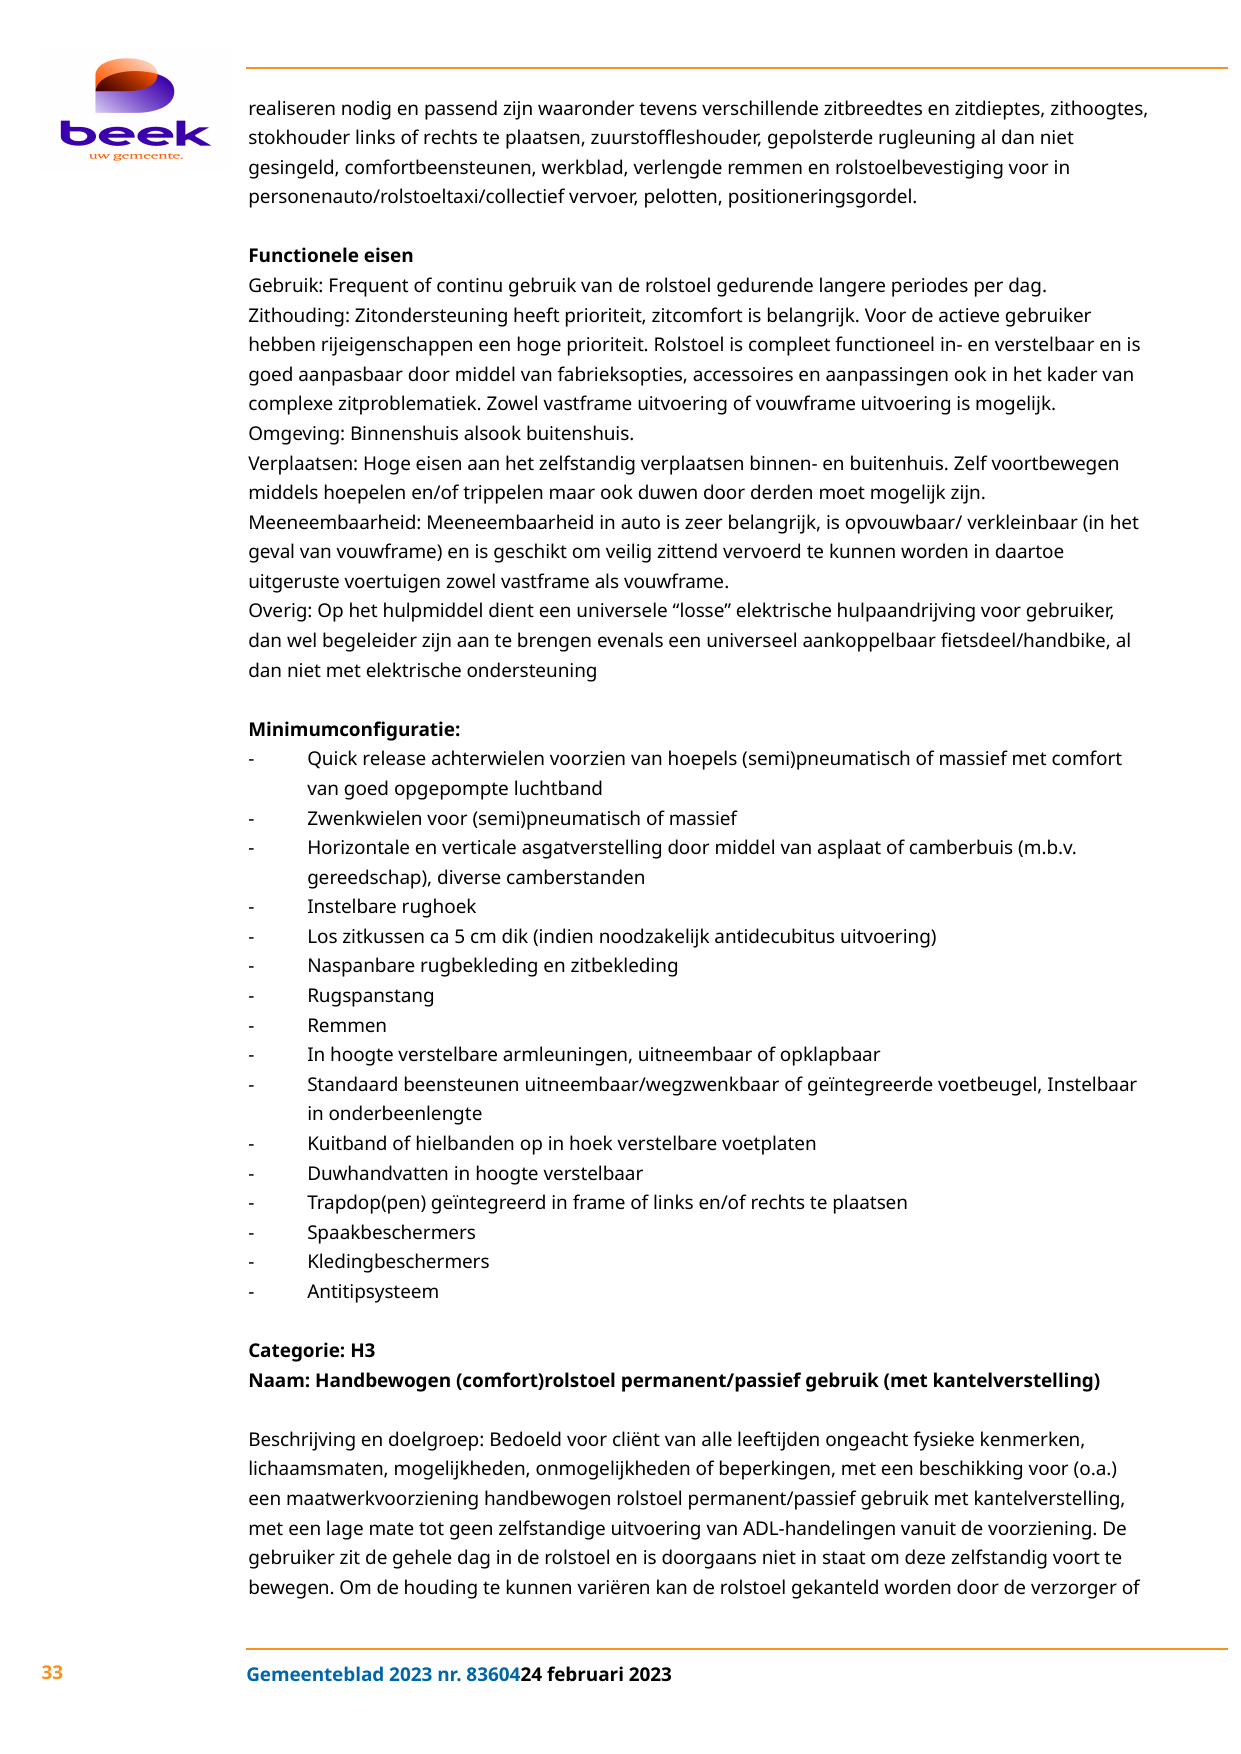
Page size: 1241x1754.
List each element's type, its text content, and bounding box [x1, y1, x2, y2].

list Quick release achterwielen voorzien van hoepels (semi)pneumatisch of massief met comfort van goed opgepompte luchtband [248, 746, 1152, 801]
text Omgeving: Binnenshuis alsook buitenshuis. [248, 420, 1152, 446]
list Zwenkwielen voor (semi)pneumatisch of massief [248, 805, 1152, 831]
list Standaard beensteunen uitneembaar/wegzwenkbaar of geïntegreerde voetbeugel, Instelbaar in onderbeenlengte [248, 1071, 1152, 1126]
list Kledingbeschermers [248, 1248, 1152, 1274]
list In hoogte verstelbare armleuningen, uitneembaar of opklapbaar [248, 1041, 1152, 1067]
picture [41, 47, 231, 172]
text Overig: Op het hulpmiddel dient een universele “losse” elektrische hulpaandrijving voor gebruiker, dan wel begeleider zijn aan te brengen evenals een universeel aankoppelbaar fietsdeel/handbike, al dan niet met elektrische ondersteuning [248, 598, 1152, 683]
list Remmen [248, 1012, 1152, 1038]
text Minimumconfiguratie: [248, 716, 1152, 742]
list Los zitkussen ca 5 cm dik (indien noodzakelijk antidecubitus uitvoering) [248, 923, 1152, 949]
text Verplaatsen: Hoge eisen aan het zelfstandig verplaatsen binnen- en buitenhuis. Zelf voortbewegen middels hoepelen en/of trippelen maar ook duwen door derden moet mogelijk zijn. [248, 450, 1152, 505]
list Instelbare rughoek [248, 893, 1152, 919]
text Functionele eisen [248, 243, 1152, 268]
text Beschrijving en doelgroep: Bedoeld voor cliënt van alle leeftijden ongeacht fysieke kenmerken, lichaamsmaten, mogelijkheden, onmogelijkheden of beperkingen, met een beschikking voor (o.a.) een maatwerkvoorziening handbewogen rolstoel permanent/passief gebruik met kantelverstelling, met een lage mate tot geen zelfstandige uitvoering van ADL-handelingen vanuit de voorziening. De gebruiker zit de gehele dag in de rolstoel en is doorgaans niet in staat om deze zelfstandig voort te bewegen. Om de houding te kunnen variëren kan de rolstoel gekanteld worden door de verzorger of [248, 1426, 1152, 1600]
list Rugspanstang [248, 982, 1152, 1008]
text Zithouding: Zitondersteuning heeft prioriteit, zitcomfort is belangrijk. Voor de actieve gebruiker hebben rijeigenschappen een hoge prioriteit. Rolstoel is compleet functioneel in- en verstelbaar en is goed aanpasbaar door middel van fabrieksopties, accessoires en aanpassingen ook in het kader van complexe zitproblematiek. Zowel vastframe uitvoering of vouwframe uitvoering is mogelijk. [248, 302, 1152, 416]
list Kuitband of hielbanden op in hoek verstelbare voetplaten [248, 1130, 1152, 1156]
text Naam: Handbewogen (comfort)rolstoel permanent/passief gebruik (met kantelverstelling) [248, 1367, 1152, 1393]
text Meeneembaarheid: Meeneembaarheid in auto is zeer belangrijk, is opvouwbaar/ verkleinbaar (in het geval van vouwframe) en is geschikt om veilig zittend vervoerd te kunnen worden in daartoe uitgeruste voertuigen zowel vastframe als vouwframe. [248, 509, 1152, 594]
list Horizontale en verticale asgatverstelling door middel van asplaat of camberbuis (m.b.v. gereedschap), diverse camberstanden [248, 834, 1152, 890]
list Trapdop(pen) geïntegreerd in frame of links en/of rechts te plaatsen [248, 1189, 1152, 1215]
list Spaakbeschermers [248, 1219, 1152, 1245]
list Naspanbare rugbekleding en zitbekleding [248, 953, 1152, 978]
list Antitipsysteem [248, 1278, 1152, 1304]
text Categorie: H3 [248, 1337, 1152, 1363]
text Gebruik: Frequent of continu gebruik van de rolstoel gedurende langere periodes per dag. [248, 272, 1152, 298]
list Duwhandvatten in hoogte verstelbaar [248, 1160, 1152, 1186]
text realiseren nodig en passend zijn waaronder tevens verschillende zitbreedtes en zitdieptes, zithoogtes, stokhouder links of rechts te plaatsen, zuurstoffleshouder, gepolsterde rugleuning al dan niet gesingeld, comfortbeensteunen, werkblad, verlengde remmen en rolstoelbevestiging voor in personenauto/rolstoeltaxi/collectief vervoer, pelotten, positioneringsgordel. [248, 95, 1152, 209]
